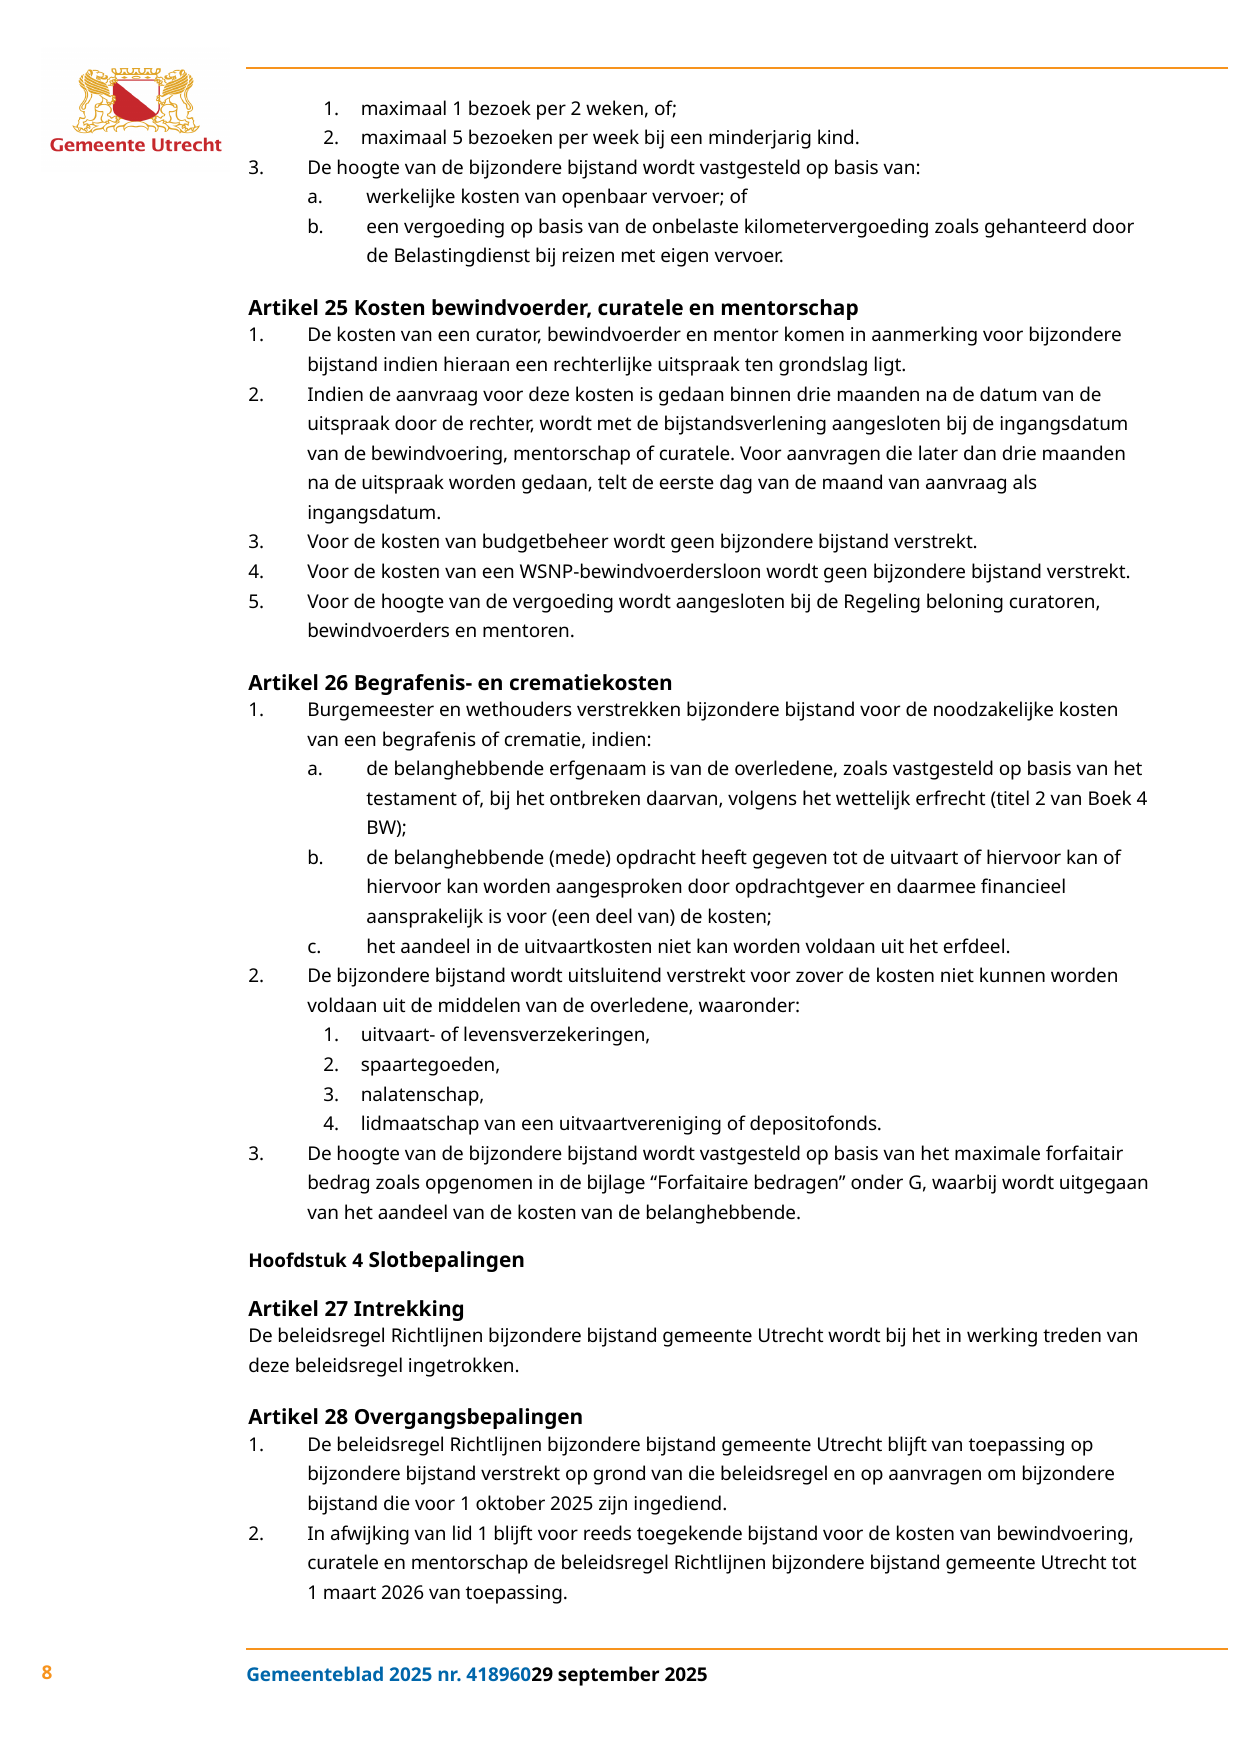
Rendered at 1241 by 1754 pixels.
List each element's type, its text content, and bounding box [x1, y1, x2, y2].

list de belanghebbende (mede) opdracht heeft gegeven tot de uitvaart of hiervoor kan of hiervoor kan worden aangesproken door opdrachtgever en daarmee financieel aansprakelijk is voor (een deel van) de kosten; [307, 844, 1152, 929]
text De beleidsregel Richtlijnen bijzondere bijstand gemeente Utrecht wordt bij het in werking treden van deze beleidsregel ingetrokken. [248, 1322, 1152, 1378]
list spaartegoeden, [323, 1051, 1152, 1077]
text Artikel 26 Begrafenis- en crematiekosten [248, 668, 1152, 696]
text Artikel 27 Intrekking [248, 1294, 1152, 1322]
list uitvaart- of levensverzekeringen, [323, 1022, 1152, 1047]
list het aandeel in de uitvaartkosten niet kan worden voldaan uit het erfdeel. [307, 933, 1152, 959]
list De hoogte van de bijzondere bijstand wordt vastgesteld op basis van: [248, 154, 1152, 180]
text Artikel 28 Overgangsbepalingen [248, 1402, 1152, 1431]
list Voor de hoogte van de vergoeding wordt aangesloten bij de Regeling beloning curatoren, bewindvoerders en mentoren. [248, 588, 1152, 643]
list Burgemeester en wethouders verstrekken bijzondere bijstand voor de noodzakelijke kosten van een begrafenis of crematie, indien: [248, 696, 1152, 752]
list De bijzondere bijstand wordt uitsluitend verstrekt voor zover de kosten niet kunnen worden voldaan uit de middelen van de overledene, waaronder: [248, 962, 1152, 1018]
text Artikel 25 Kosten bewindvoerder, curatele en mentorschap [248, 293, 1152, 322]
list nalatenschap, [323, 1081, 1152, 1107]
text Hoofdstuk 4 Slotbepalingen [248, 1245, 1152, 1273]
list De beleidsregel Richtlijnen bijzondere bijstand gemeente Utrecht blijft van toepassing op bijzondere bijstand verstrekt op grond van die beleidsregel en op aanvragen om bijzondere bijstand die voor 1 oktober 2025 zijn ingediend. [248, 1431, 1152, 1516]
list maximaal 5 bezoeken per week bij een minderjarig kind. [323, 124, 1152, 150]
list Voor de kosten van budgetbeheer wordt geen bijzondere bijstand verstrekt. [248, 529, 1152, 554]
list de belanghebbende erfgenaam is van de overledene, zoals vastgesteld op basis van het testament of, bij het ontbreken daarvan, volgens het wettelijk erfrecht (titel 2 van Boek 4 BW); [307, 755, 1152, 840]
list maximaal 1 bezoek per 2 weken, of; [323, 95, 1152, 121]
list De hoogte van de bijzondere bijstand wordt vastgesteld op basis van het maximale forfaitair bedrag zoals opgenomen in de bijlage “Forfaitaire bedragen” onder G, waarbij wordt uitgegaan van het aandeel van de kosten van de belanghebbende. [248, 1140, 1152, 1225]
list Voor de kosten van een WSNP-bewindvoerdersloon wordt geen bijzondere bijstand verstrekt. [248, 558, 1152, 584]
picture [41, 47, 231, 172]
list een vergoeding op basis van de onbelaste kilometervergoeding zoals gehanteerd door de Belastingdienst bij reizen met eigen vervoer. [307, 213, 1152, 268]
list In afwijking van lid 1 blijft voor reeds toegekende bijstand voor de kosten van bewindvoering, curatele en mentorschap de beleidsregel Richtlijnen bijzondere bijstand gemeente Utrecht tot 1 maart 2026 van toepassing. [248, 1520, 1152, 1604]
list De kosten van een curator, bewindvoerder en mentor komen in aanmerking voor bijzondere bijstand indien hieraan een rechterlijke uitspraak ten grondslag ligt. [248, 322, 1152, 377]
list werkelijke kosten van openbaar vervoer; of [307, 183, 1152, 209]
list Indien de aanvraag voor deze kosten is gedaan binnen drie maanden na de datum van de uitspraak door de rechter, wordt met de bijstandsverlening aangesloten bij de ingangsdatum van de bewindvoering, mentorschap of curatele. Voor aanvragen die later dan drie maanden na de uitspraak worden gedaan, telt de eerste dag van de maand van aanvraag als ingangsdatum. [248, 381, 1152, 525]
list lidmaatschap van een uitvaartvereniging of depositofonds. [323, 1110, 1152, 1136]
